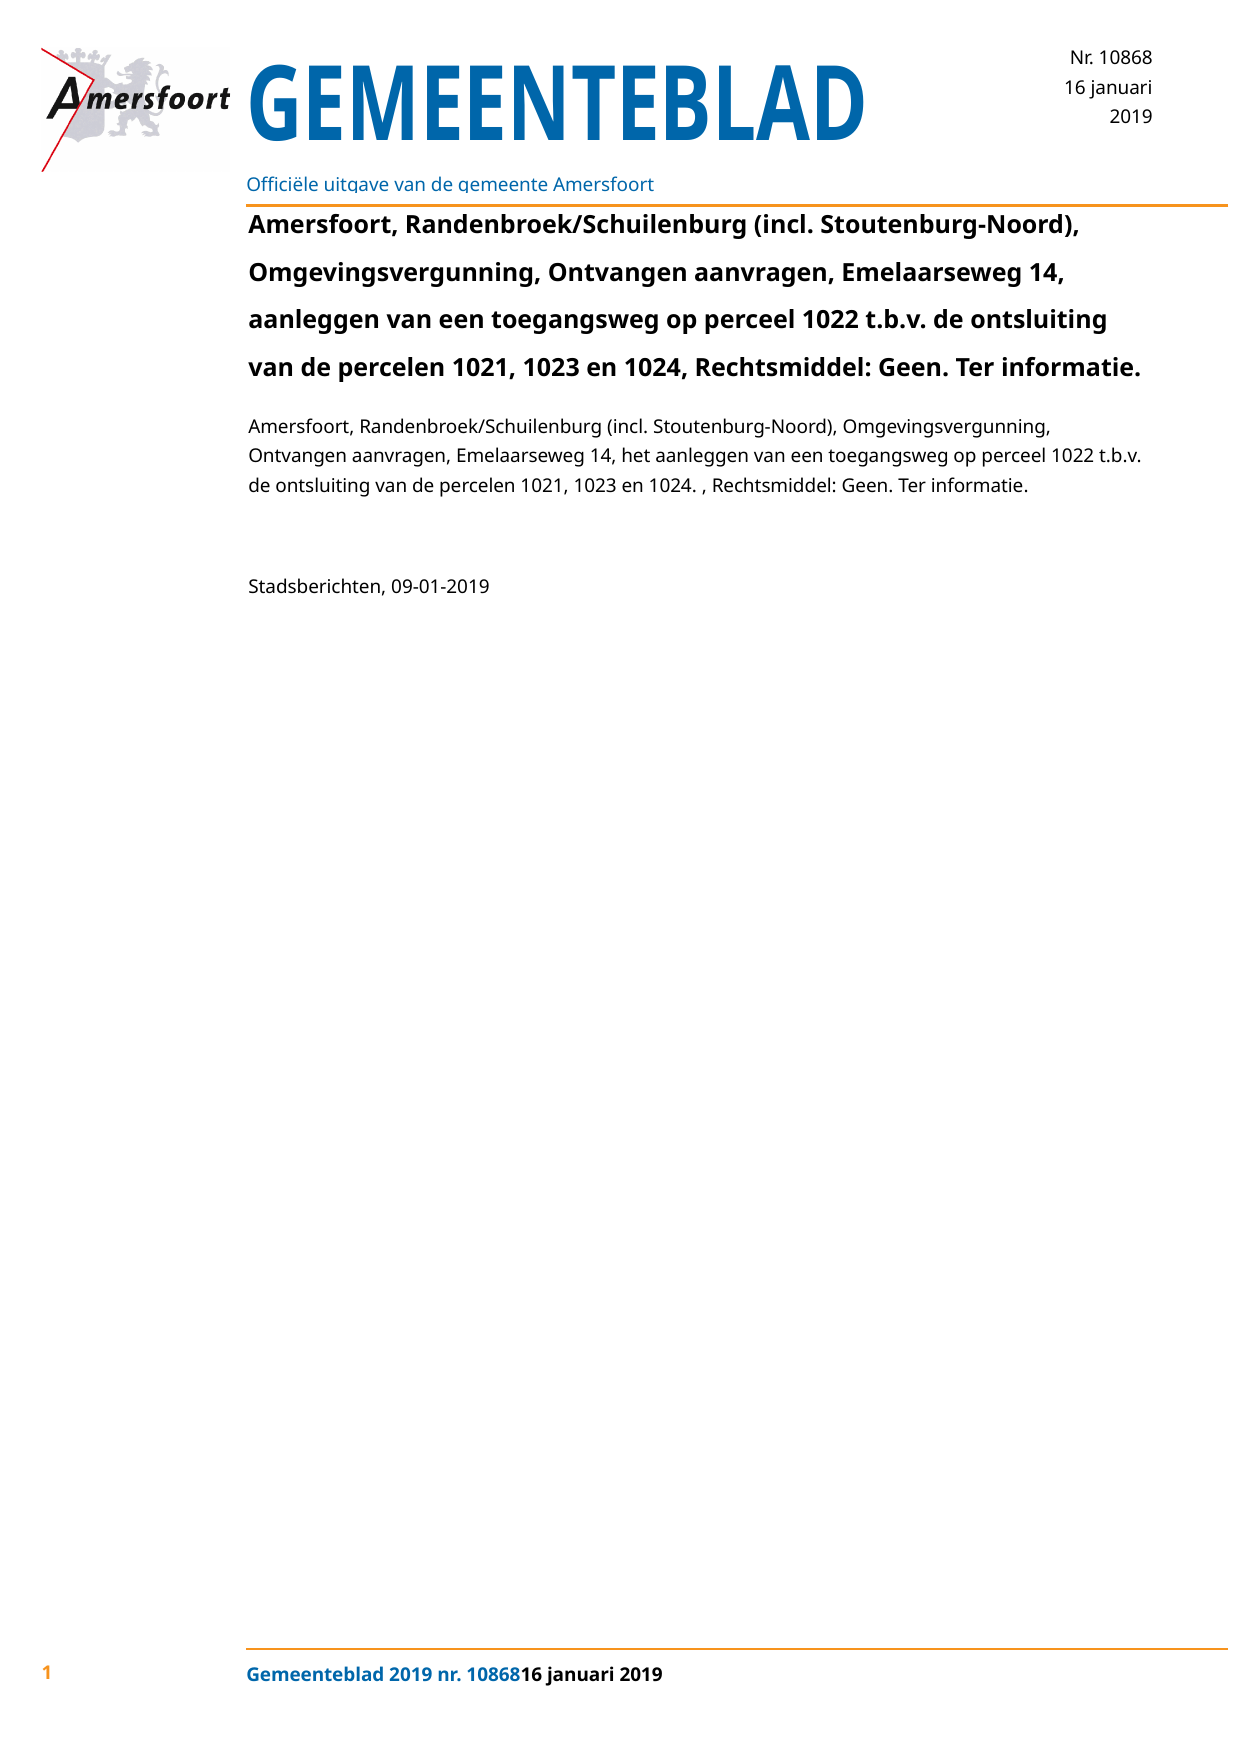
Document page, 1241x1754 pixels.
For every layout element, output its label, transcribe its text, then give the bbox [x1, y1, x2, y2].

picture [41, 47, 231, 172]
text Amersfoort, Randenbroek/Schuilenburg (incl. Stoutenburg-Noord), Omgevingsvergunning, Ontvangen aanvragen, Emelaarseweg 14, aanleggen van een toegangsweg op perceel 1022 t.b.v. de ontsluiting van de percelen 1021, 1023 en 1024, Rechtsmiddel: Geen. Ter informatie. [248, 207, 1152, 384]
text Stadsberichten, 09-01-2019 [248, 573, 1152, 599]
text Amersfoort, Randenbroek/Schuilenburg (incl. Stoutenburg-Noord), Omgevingsvergunning, Ontvangen aanvragen, Emelaarseweg 14, het aanleggen van een toegangsweg op perceel 1022 t.b.v. de ontsluiting van de percelen 1021, 1023 en 1024. , Rechtsmiddel: Geen. Ter informatie. [248, 413, 1152, 498]
